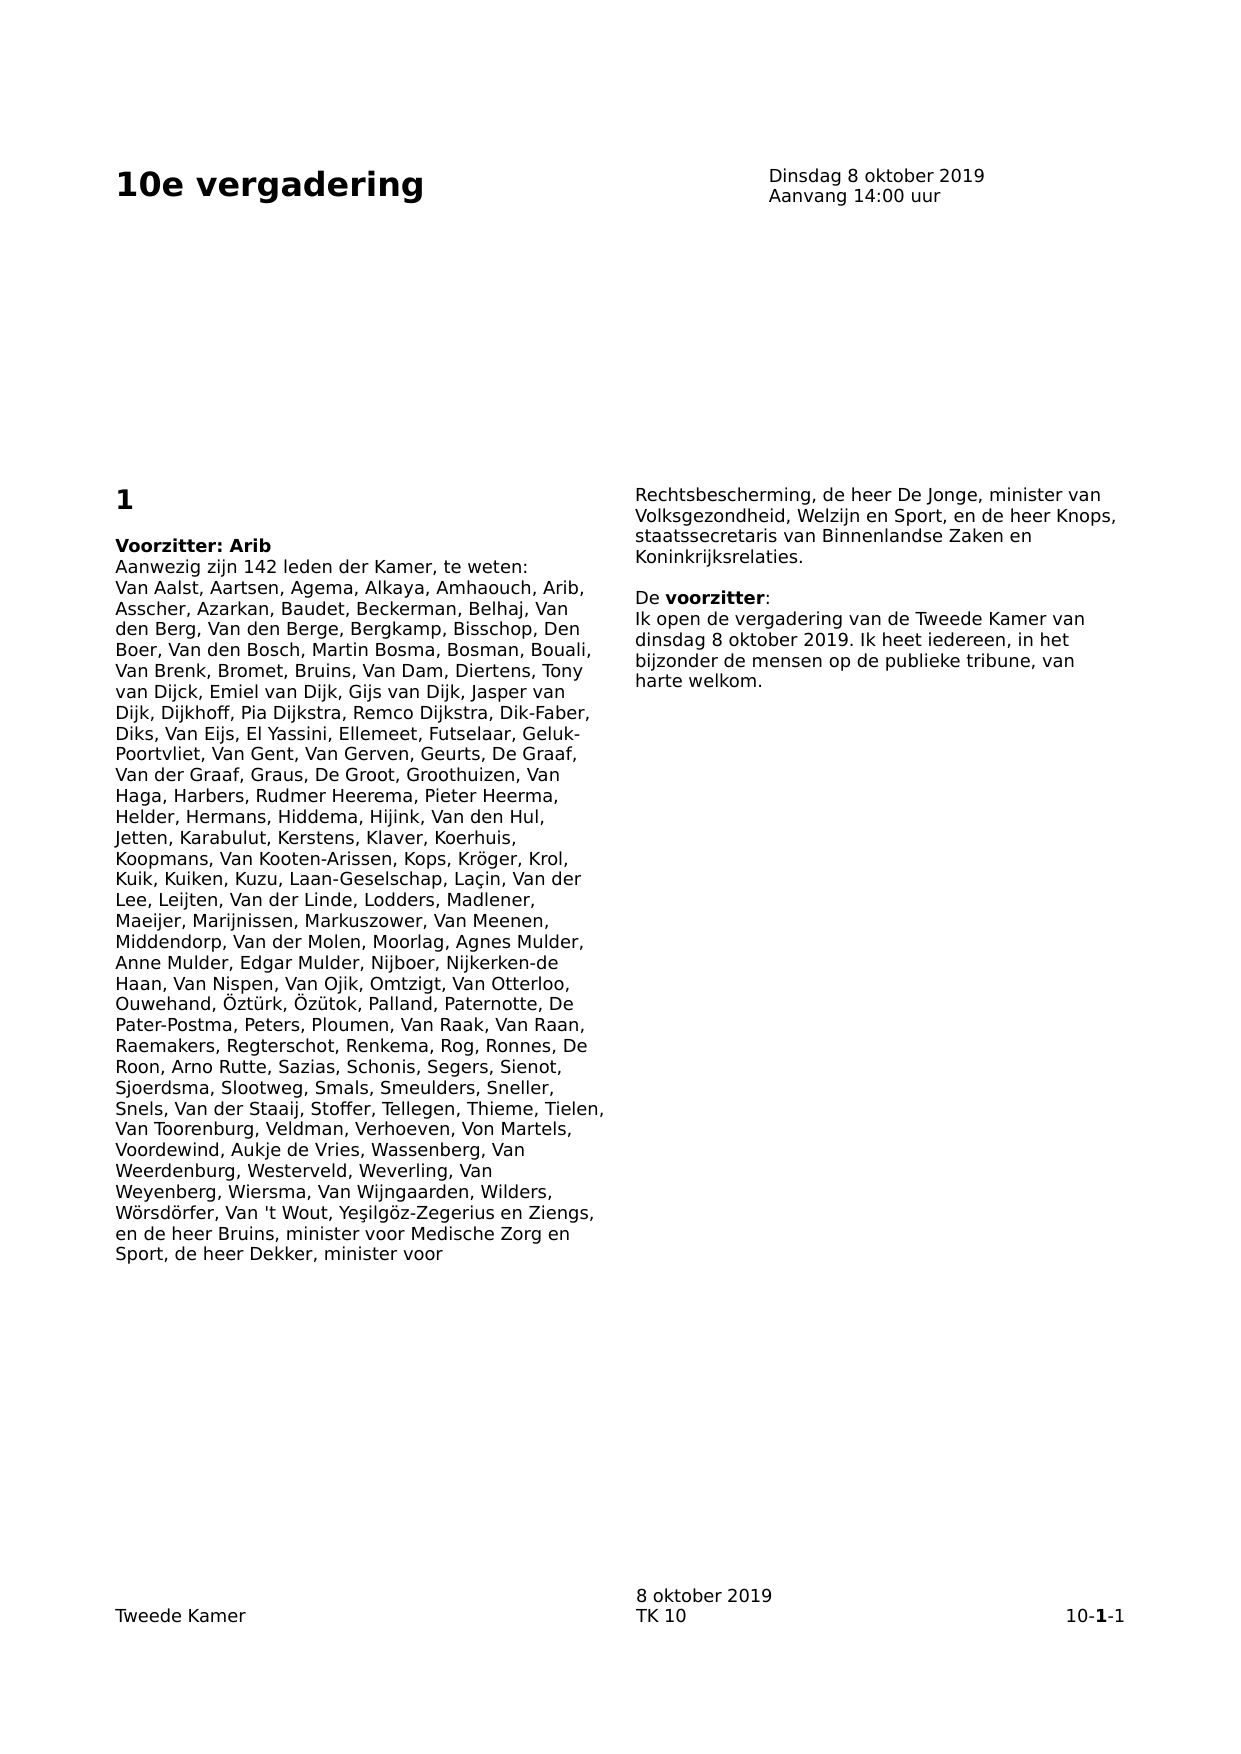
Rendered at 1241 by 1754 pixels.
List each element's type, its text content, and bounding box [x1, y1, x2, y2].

text Voorzitter: Arib [115, 536, 605, 557]
table_header Dinsdag 8 oktober 2019 [769, 165, 1125, 186]
text en de heer Bruins, minister voor Medische Zorg en Sport, de heer Dekker, minister voor [115, 1223, 605, 1265]
title 1 [115, 484, 605, 516]
text Aanwezig zijn 142 leden der Kamer, te weten: [115, 557, 605, 577]
table_cell Aanvang 14:00 uur [769, 186, 1125, 207]
text Ik open de vergadering van de Tweede Kamer van dinsdag 8 oktober 2019. Ik heet iedereen, in het bijzonder de mensen op de publieke tribune, van harte welkom. [635, 609, 1125, 692]
text Van Aalst, Aartsen, Agema, Alkaya, Amhaouch, Arib, Asscher, Azarkan, Baudet, Beckerman, Belhaj, Van den Berg, Van den Berge, Bergkamp, Bisschop, Den Boer, Van den Bosch, Martin Bosma, Bosman, Bouali, Van Brenk, Bromet, Bruins, Van Dam, Diertens, Tony van Dijck, Emiel van Dijk, Gijs van Dijk, Jasper van Dijk, Dijkhoff, Pia Dijkstra, Remco Dijkstra, Dik-Faber, Diks, Van Eijs, El Yassini, Ellemeet, Futselaar, Geluk-Poortvliet, Van Gent, Van Gerven, Geurts, De Graaf, Van der Graaf, Graus, De Groot, Groothuizen, Van Haga, Harbers, Rudmer Heerema, Pieter Heerma, Helder, Hermans, Hiddema, Hijink, Van den Hul, Jetten, Karabulut, Kerstens, Klaver, Koerhuis, Koopmans, Van Kooten-Arissen, Kops, Kröger, Krol, Kuik, Kuiken, Kuzu, Laan-Geselschap, Laçin, Van der Lee, Leijten, Van der Linde, Lodders, Madlener, Maeijer, Marijnissen, Markuszower, Van Meenen, Middendorp, Van der Molen, Moorlag, Agnes Mulder, Anne Mulder, Edgar Mulder, Nijboer, Nijkerken-de Haan, Van Nispen, Van Ojik, Omtzigt, Van Otterloo, Ouwehand, Öztürk, Özütok, Palland, Paternotte, De Pater-Postma, Peters, Ploumen, Van Raak, Van Raan, Raemakers, Regterschot, Renkema, Rog, Ronnes, De Roon, Arno Rutte, Sazias, Schonis, Segers, Sienot, Sjoerdsma, Slootweg, Smals, Smeulders, Sneller, Snels, Van der Staaij, Stoffer, Tellegen, Thieme, Tielen, Van Toorenburg, Veldman, Verhoeven, Von Martels, Voordewind, Aukje de Vries, Wassenberg, Van Weerdenburg, Westerveld, Weverling, Van Weyenberg, Wiersma, Van Wijngaarden, Wilders, Wörsdörfer, Van 't Wout, Yeşilgöz-Zegerius en Ziengs, [115, 577, 605, 1223]
text De voorzitter: [635, 588, 1125, 609]
text Rechtsbescherming, de heer De Jonge, minister van Volksgezondheid, Welzijn en Sport, en de heer Knops, staatssecretaris van Binnenlandse Zaken en Koninkrijksrelaties. [635, 484, 1125, 568]
table_header 10e vergadering [115, 165, 768, 207]
